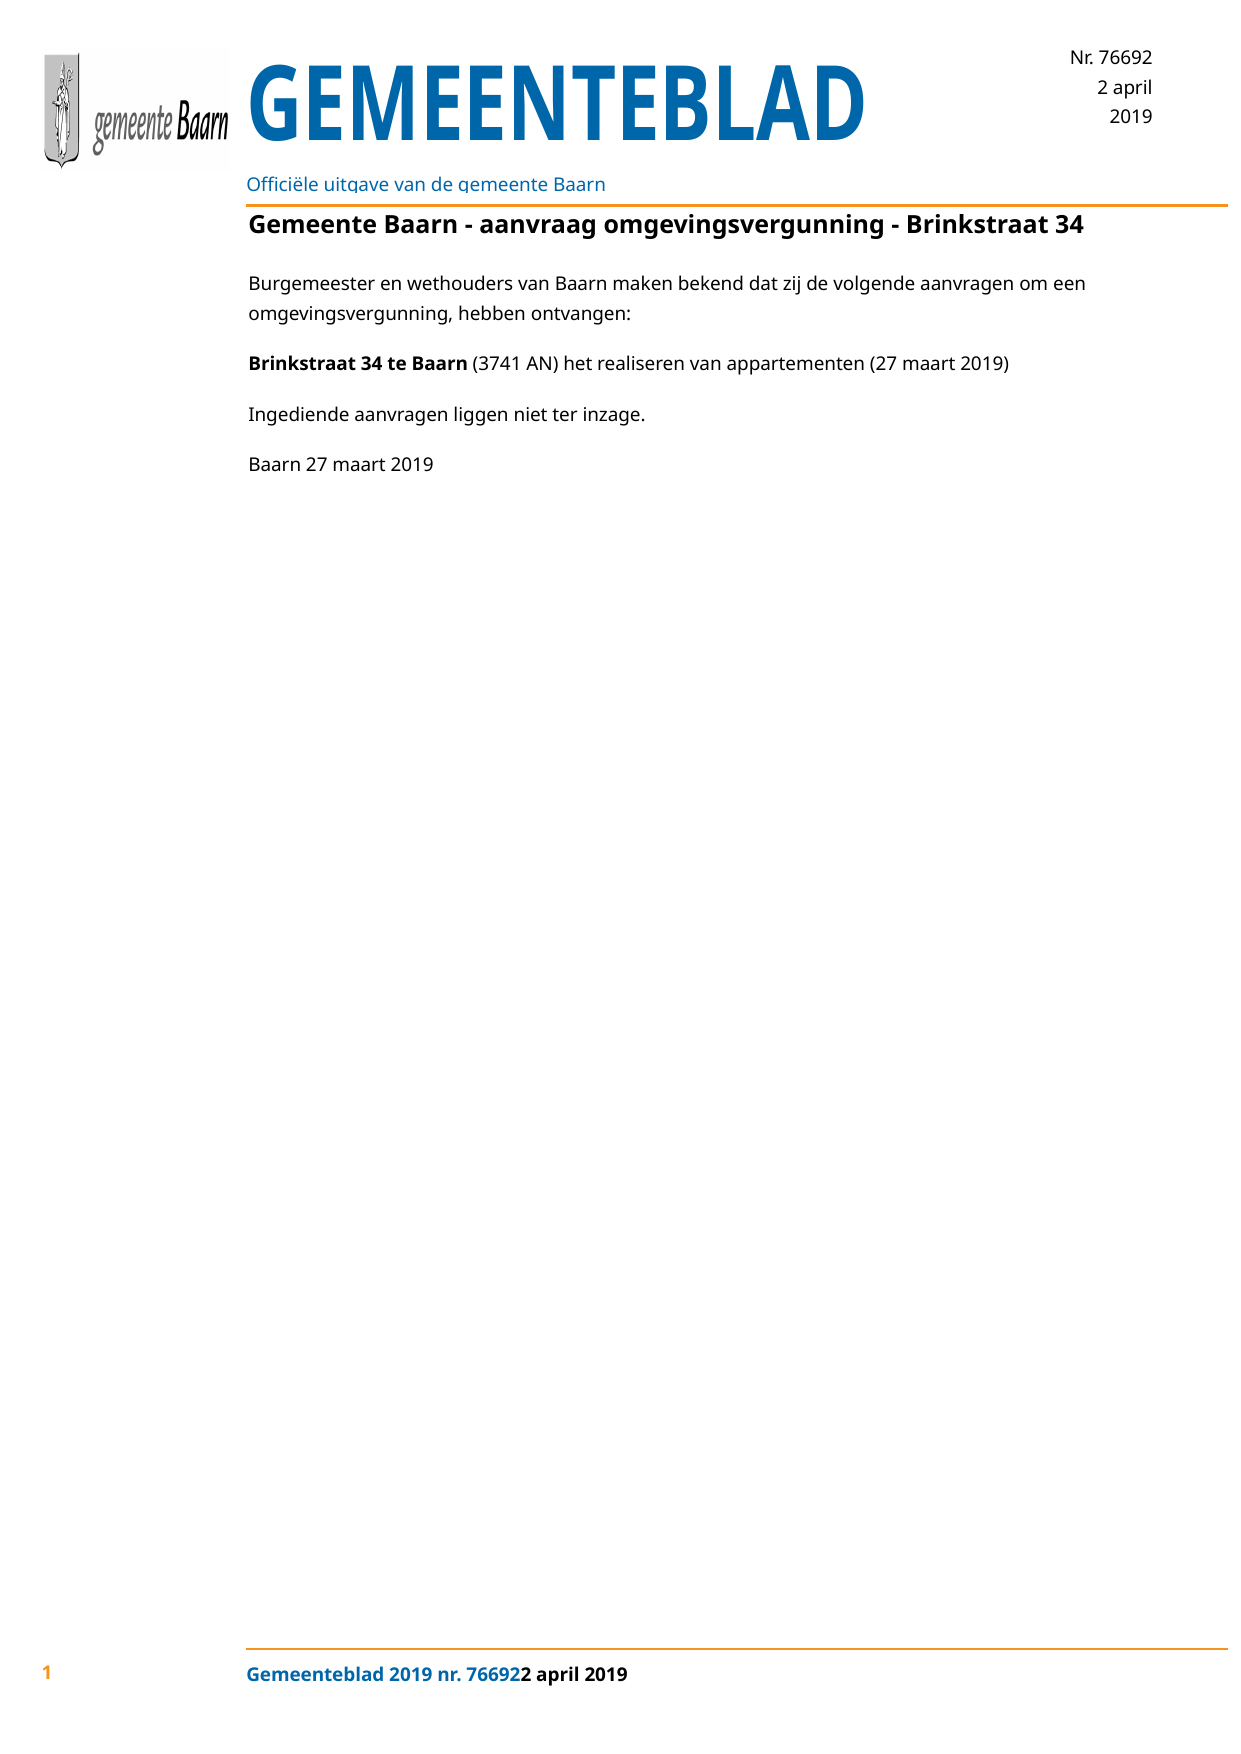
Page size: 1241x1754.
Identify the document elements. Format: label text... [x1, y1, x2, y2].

picture [41, 47, 231, 172]
text Burgemeester en wethouders van Baarn maken bekend dat zij de volgende aanvragen om een omgevingsvergunning, hebben ontvangen: [248, 270, 1152, 326]
text Ingediende aanvragen liggen niet ter inzage. [248, 401, 1152, 426]
text Brinkstraat 34 te Baarn (3741 AN) het realiseren van appartementen (27 maart 2019) [248, 350, 1152, 376]
text Baarn 27 maart 2019 [248, 451, 1152, 477]
text Gemeente Baarn - aanvraag omgevingsvergunning - Brinkstraat 34 [248, 207, 1152, 241]
